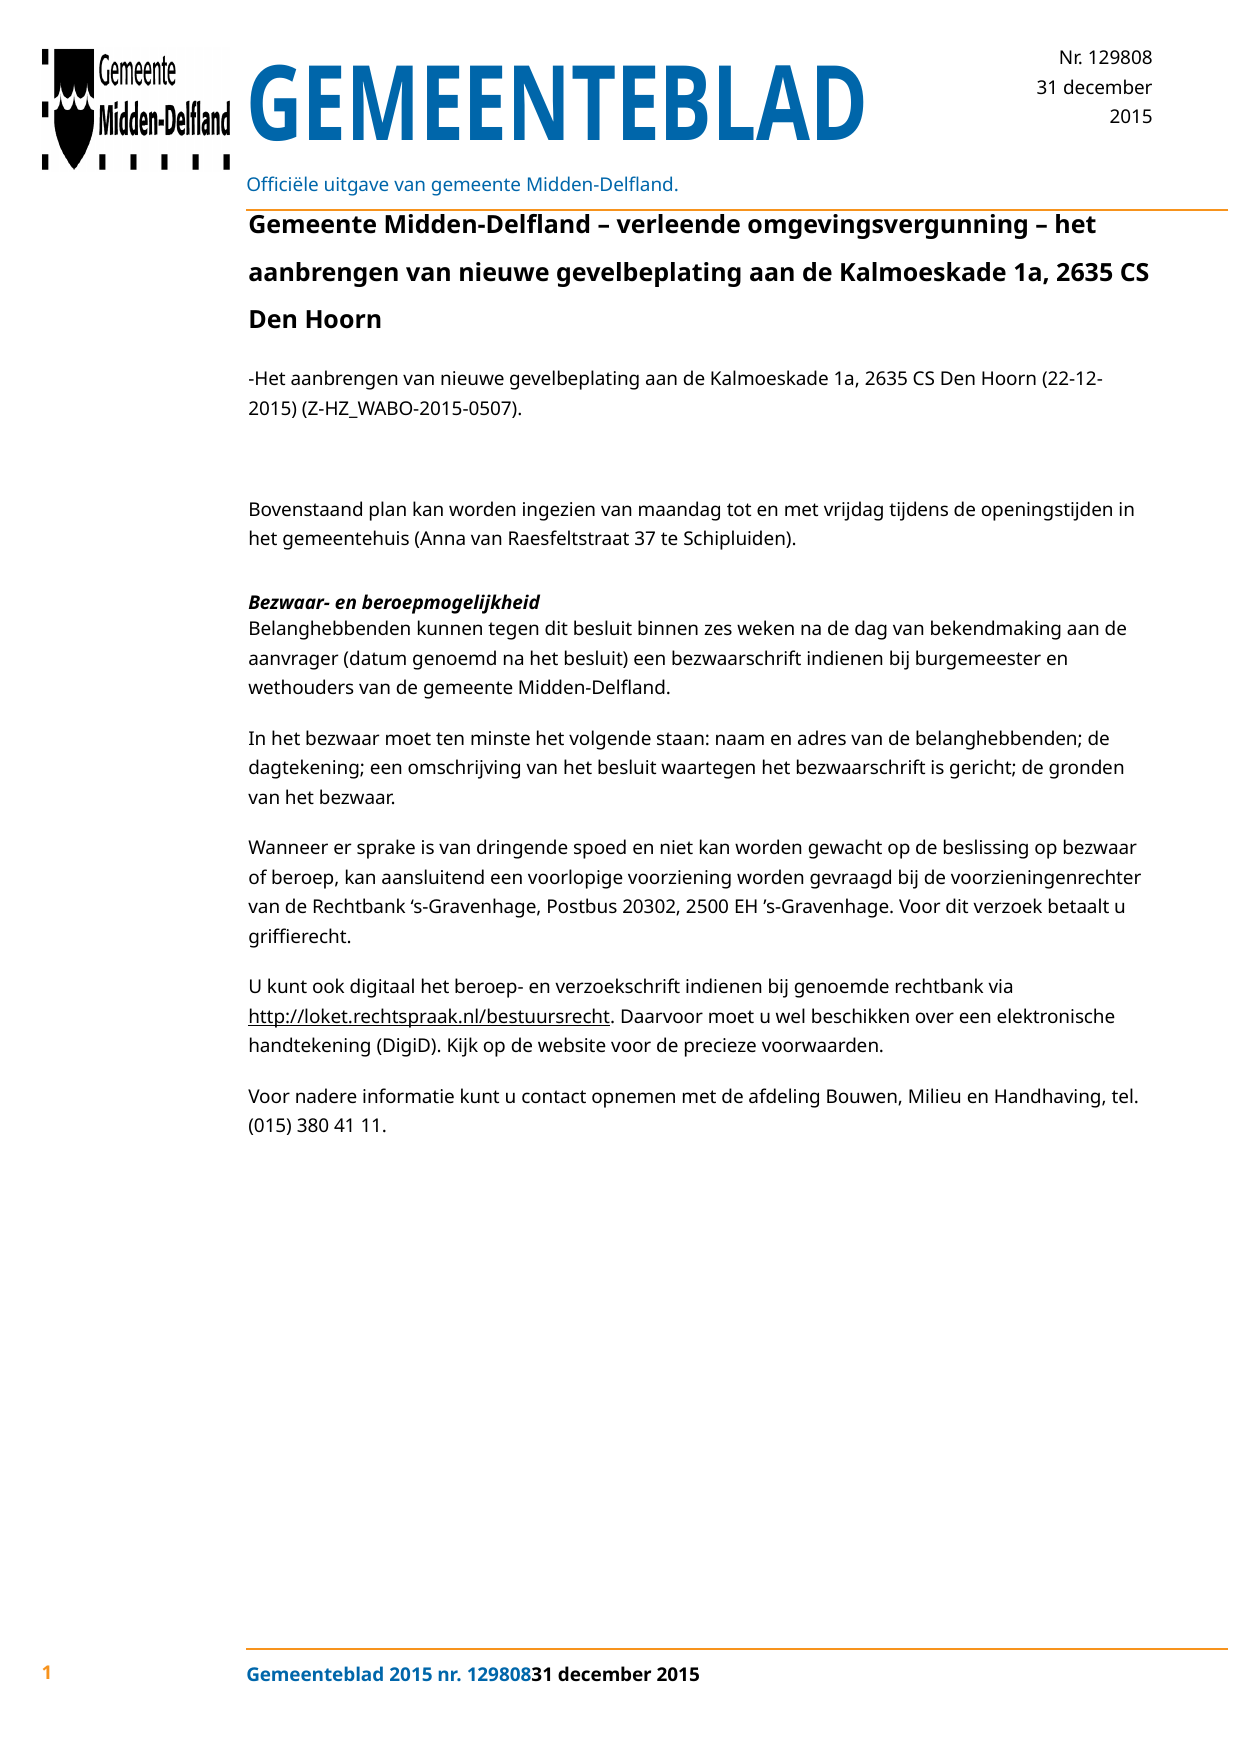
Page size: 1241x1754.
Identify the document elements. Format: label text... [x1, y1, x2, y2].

text Bezwaar- en beroepmogelijkheid [248, 589, 1152, 615]
text Wanneer er sprake is van dringende spoed en niet kan worden gewacht op de beslissing op bezwaar of beroep, kan aansluitend een voorlopige voorziening worden gevraagd bij de voorzieningenrechter van de Rechtbank ‘s-Gravenhage, Postbus 20302, 2500 EH ’s-Gravenhage. Voor dit verzoek betaalt u griffierecht. [248, 834, 1152, 949]
picture [41, 47, 231, 172]
text Gemeente Midden-Delfland – verleende omgevingsvergunning – het aanbrengen van nieuwe gevelbeplating aan de Kalmoeskade 1a, 2635 CS Den Hoorn [248, 211, 1152, 336]
text Belanghebbenden kunnen tegen dit besluit binnen zes weken na de dag van bekendmaking aan de aanvrager (datum genoemd na het besluit) een bezwaarschrift indienen bij burgemeester en wethouders van de gemeente Midden-Delfland. [248, 615, 1152, 700]
text Voor nadere informatie kunt u contact opnemen met de afdeling Bouwen, Milieu en Handhaving, tel. (015) 380 41 11. [248, 1083, 1152, 1138]
text -Het aanbrengen van nieuwe gevelbeplating aan de Kalmoeskade 1a, 2635 CS Den Hoorn (22-12-2015) (Z-HZ_WABO-2015-0507). [248, 366, 1152, 421]
text In het bezwaar moet ten minste het volgende staan: naam en adres van de belanghebbenden; de dagtekening; een omschrijving van het besluit waartegen het bezwaarschrift is gericht; de gronden van het bezwaar. [248, 725, 1152, 810]
text U kunt ook digitaal het beroep- en verzoekschrift indienen bij genoemde rechtbank via http://loket.rechtspraak.nl/bestuursrecht. Daarvoor moet u wel beschikken over een elektronische handtekening (DigiD). Kijk op de website voor de precieze voorwaarden. [248, 973, 1152, 1058]
text Bovenstaand plan kan worden ingezien van maandag tot en met vrijdag tijdens de openingstijden in het gemeentehuis (Anna van Raesfeltstraat 37 te Schipluiden). [248, 496, 1152, 551]
